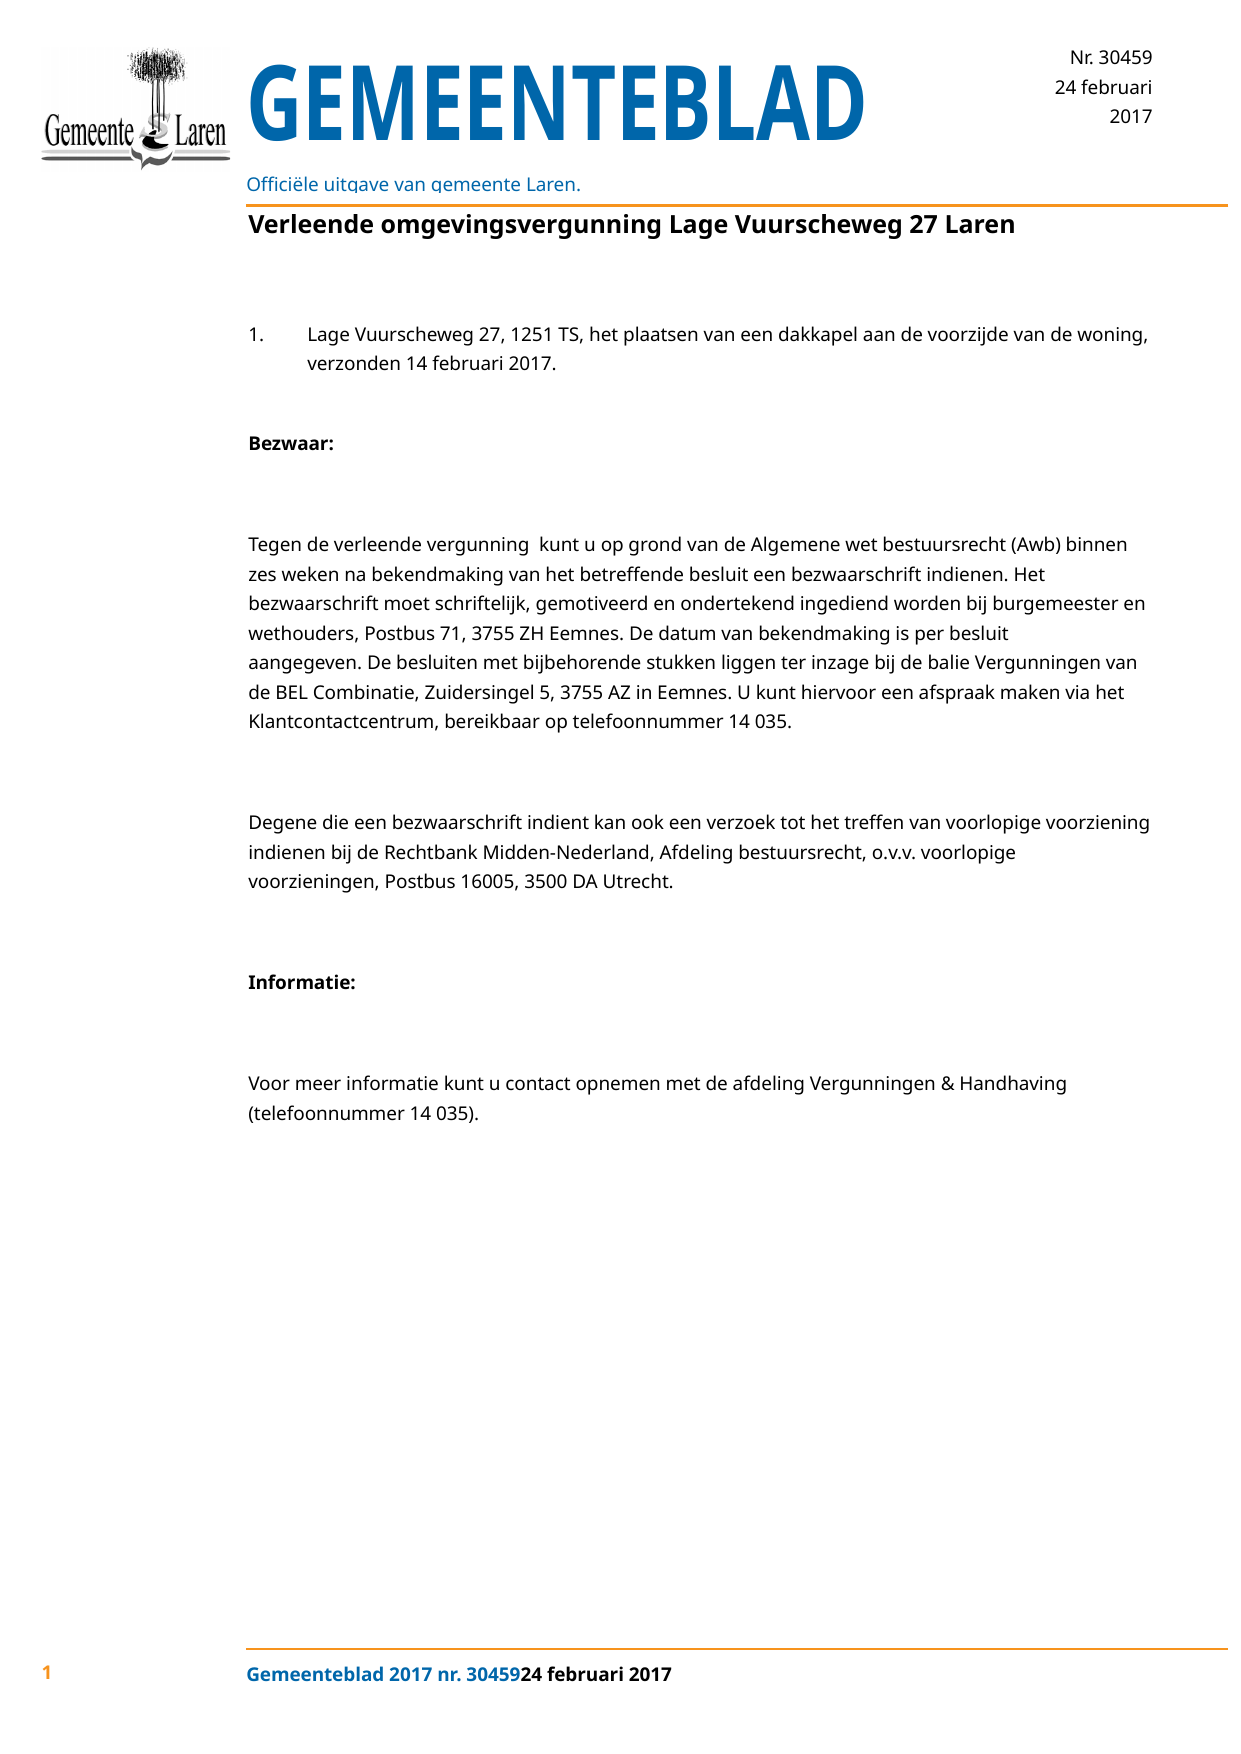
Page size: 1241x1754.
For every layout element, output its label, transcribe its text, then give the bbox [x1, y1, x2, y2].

list Lage Vuurscheweg 27, 1251 TS, het plaatsen van een dakkapel aan de voorzijde van de woning, verzonden 14 februari 2017. [248, 321, 1152, 376]
picture [41, 47, 231, 172]
text Verleende omgevingsvergunning Lage Vuurscheweg 27 Laren [248, 207, 1152, 241]
text Tegen de verleende vergunning kunt u op grond van de Algemene wet bestuursrecht (Awb) binnen zes weken na bekendmaking van het betreffende besluit een bezwaarschrift indienen. Het bezwaarschrift moet schriftelijk, gemotiveerd en ondertekend ingediend worden bij burgemeester en wethouders, Postbus 71, 3755 ZH Eemnes. De datum van bekendmaking is per besluit aangegeven. De besluiten met bijbehorende stukken liggen ter inzage bij de balie Vergunningen van de BEL Combinatie, Zuidersingel 5, 3755 AZ in Eemnes. U kunt hiervoor een afspraak maken via het Klantcontactcentrum, bereikbaar op telefoonnummer 14 035. [248, 531, 1152, 734]
text Voor meer informatie kunt u contact opnemen met de afdeling Vergunningen & Handhaving (telefoonnummer 14 035). [248, 1070, 1152, 1126]
text Bezwaar: [248, 430, 1152, 456]
text Degene die een bezwaarschrift indient kan ook een verzoek tot het treffen van voorlopige voorziening indienen bij de Rechtbank Midden-Nederland, Afdeling bestuursrecht, o.v.v. voorlopige voorzieningen, Postbus 16005, 3500 DA Utrecht. [248, 809, 1152, 894]
text Informatie: [248, 969, 1152, 995]
